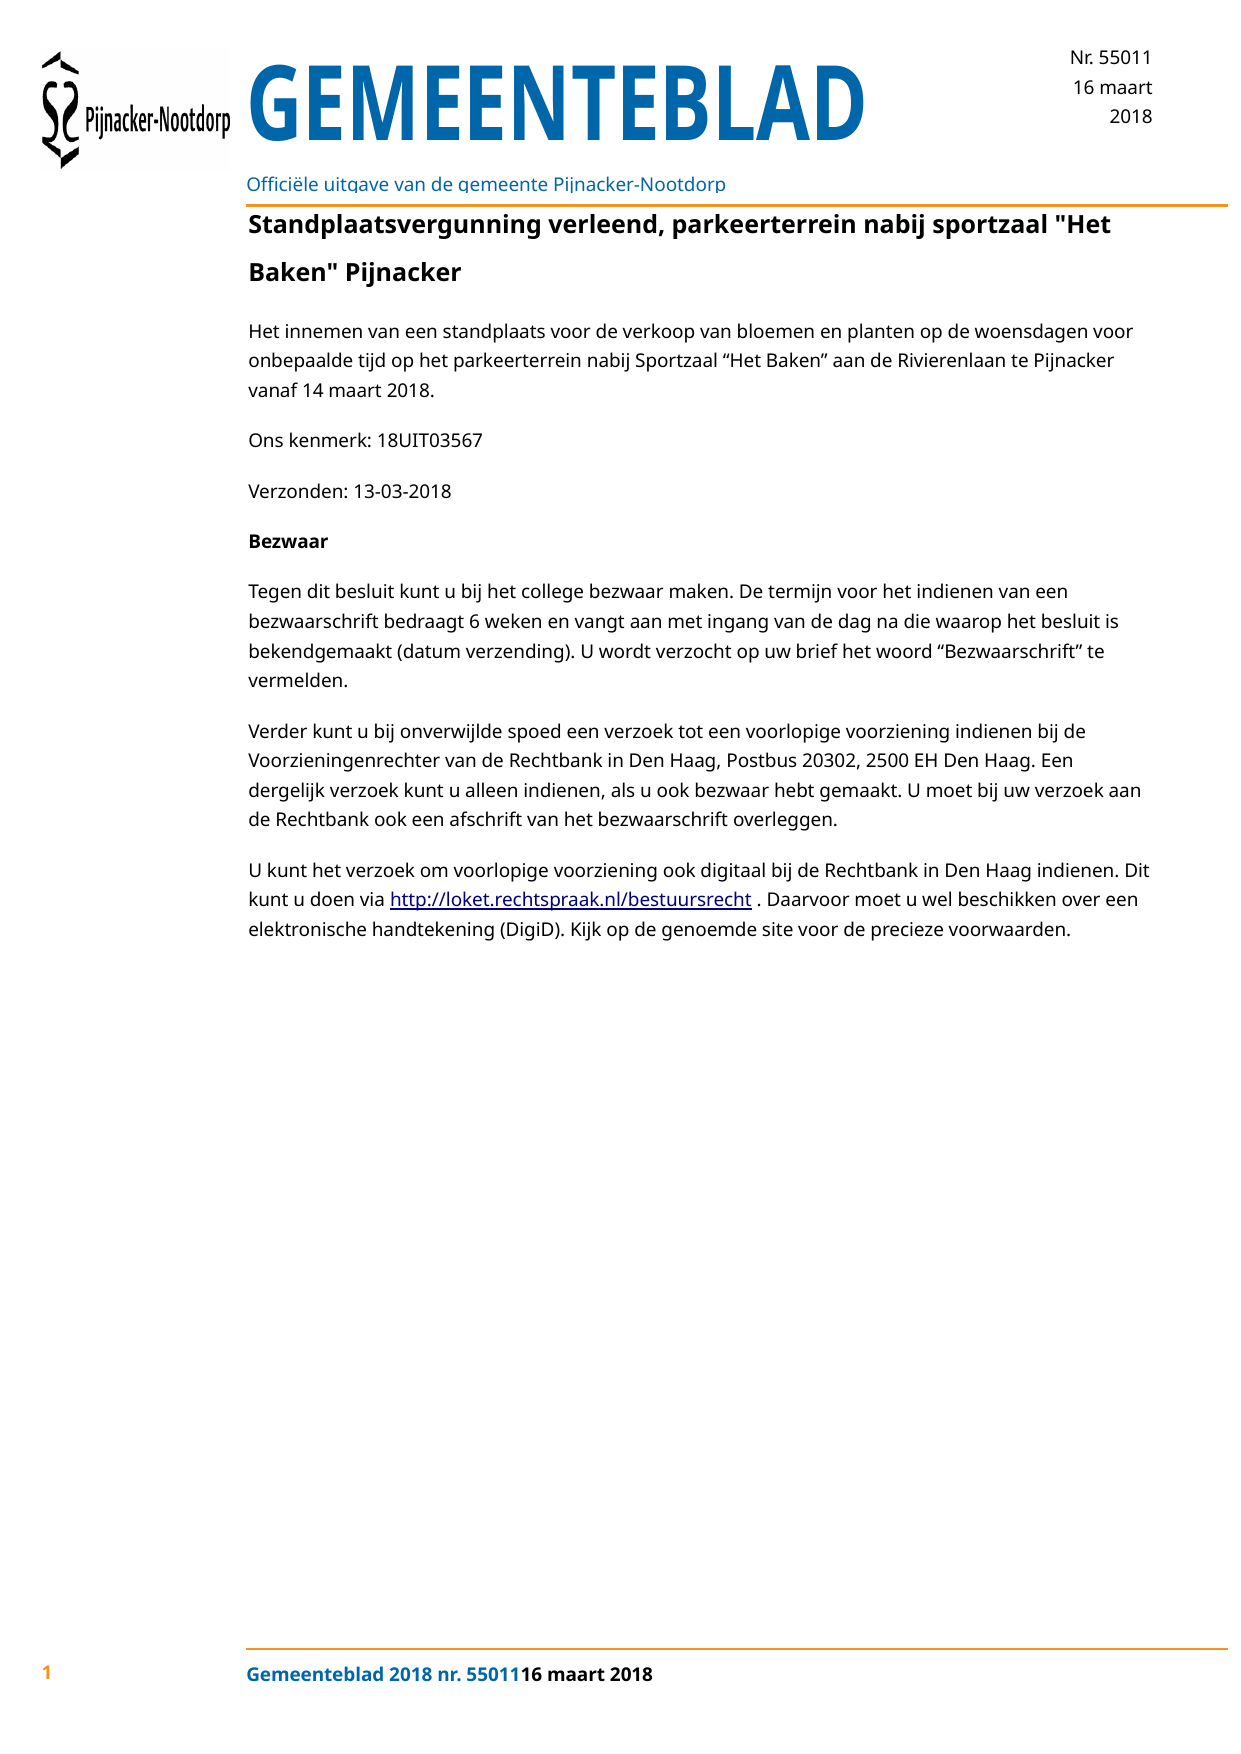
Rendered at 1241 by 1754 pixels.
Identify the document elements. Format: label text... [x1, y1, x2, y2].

text Verder kunt u bij onverwijlde spoed een verzoek tot een voorlopige voorziening indienen bij de Voorzieningenrechter van de Rechtbank in Den Haag, Postbus 20302, 2500 EH Den Haag. Een dergelijk verzoek kunt u alleen indienen, als u ook bezwaar hebt gemaakt. U moet bij uw verzoek aan de Rechtbank ook een afschrift van het bezwaarschrift overleggen. [248, 718, 1152, 832]
text Het innemen van een standplaats voor de verkoop van bloemen en planten op de woensdagen voor onbepaalde tijd op het parkeerterrein nabij Sportzaal “Het Baken” aan de Rivierenlaan te Pijnacker vanaf 14 maart 2018. [248, 318, 1152, 403]
text Bezwaar [248, 528, 1152, 554]
text Tegen dit besluit kunt u bij het college bezwaar maken. De termijn voor het indienen van een bezwaarschrift bedraagt 6 weken en vangt aan met ingang van de dag na die waarop het besluit is bekendgemaakt (datum verzending). U wordt verzocht op uw brief het woord “Bezwaarschrift” te vermelden. [248, 579, 1152, 693]
text Standplaatsvergunning verleend, parkeerterrein nabij sportzaal "Het Baken" Pijnacker [248, 207, 1152, 288]
text U kunt het verzoek om voorlopige voorziening ook digitaal bij de Rechtbank in Den Haag indienen. Dit kunt u doen via http://loket.rechtspraak.nl/bestuursrecht . Daarvoor moet u wel beschikken over een elektronische handtekening (DigiD). Kijk op de genoemde site voor de precieze voorwaarden. [248, 857, 1152, 942]
text Verzonden: 13-03-2018 [248, 478, 1152, 504]
text Ons kenmerk: 18UIT03567 [248, 427, 1152, 453]
picture [41, 47, 231, 172]
